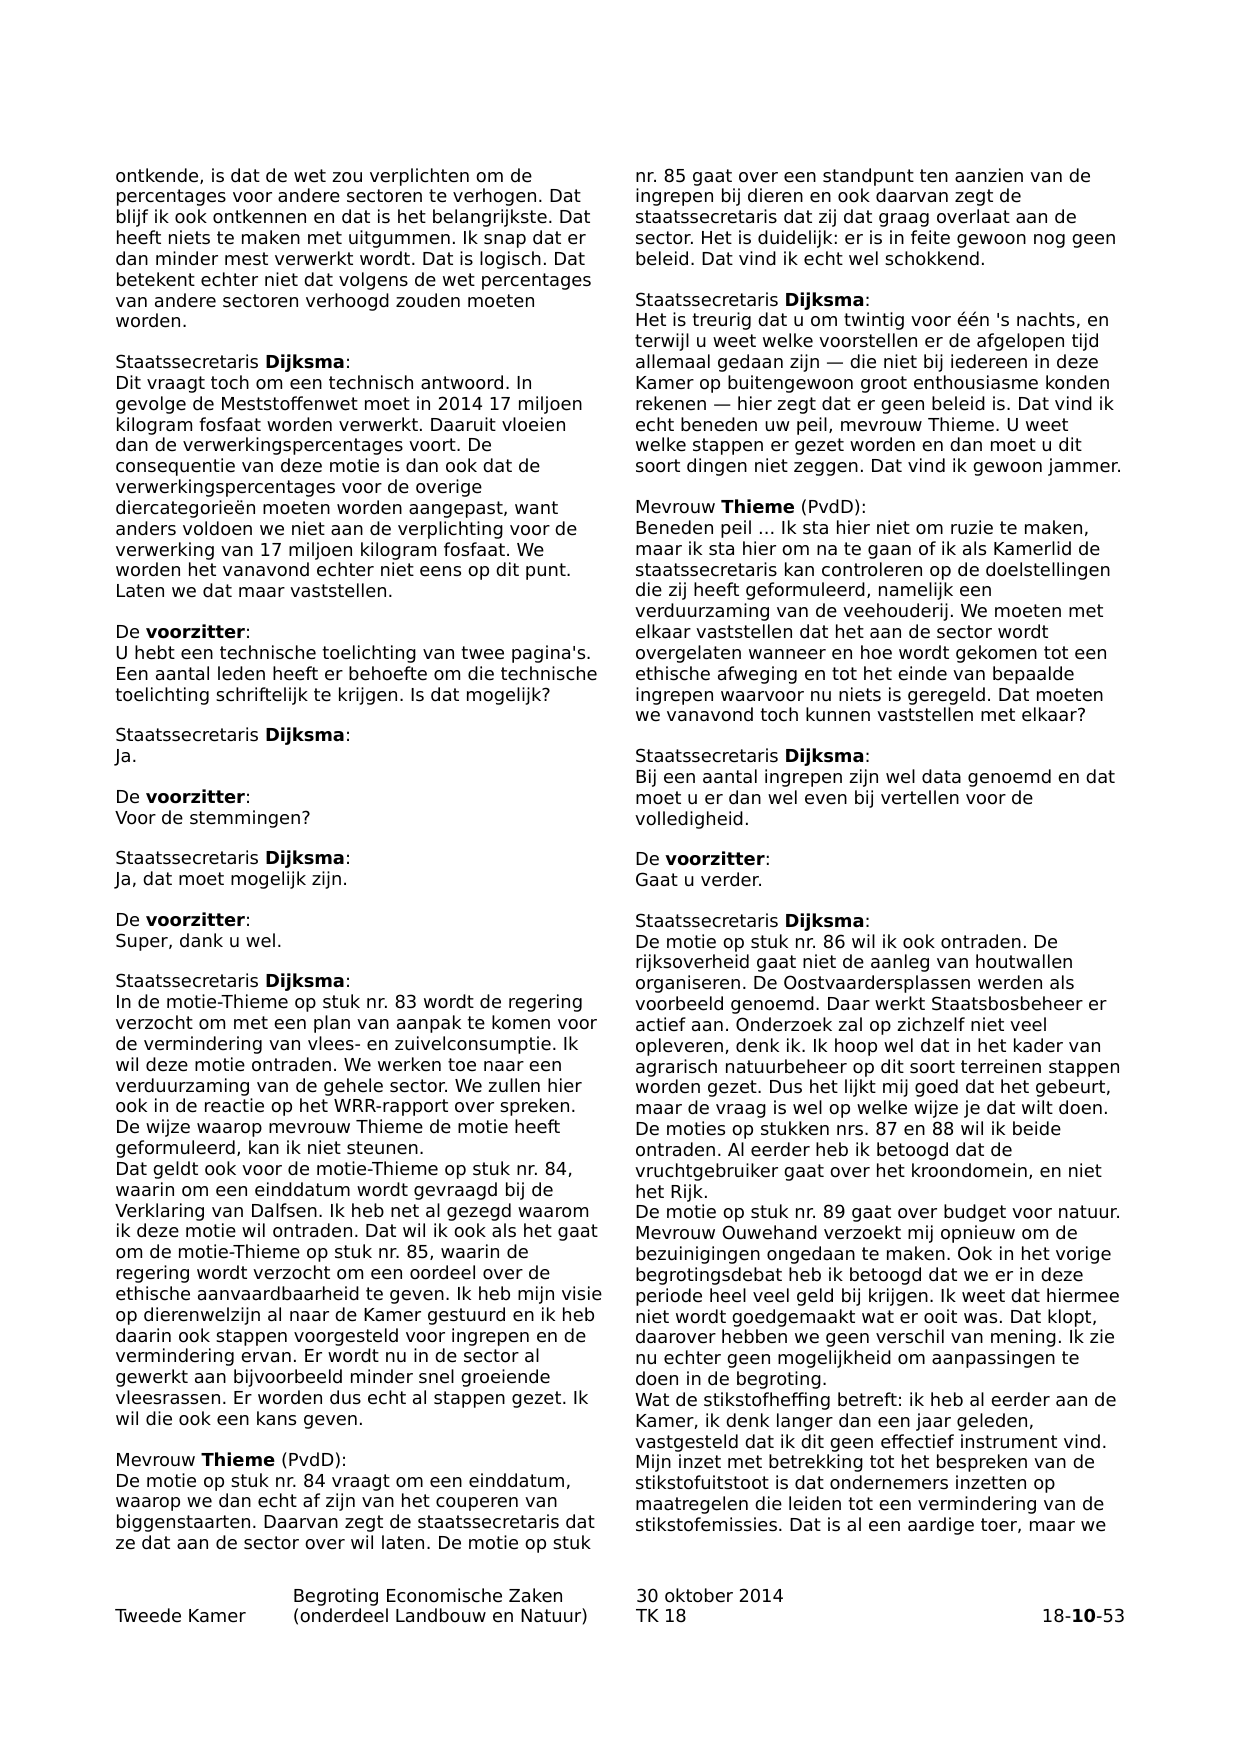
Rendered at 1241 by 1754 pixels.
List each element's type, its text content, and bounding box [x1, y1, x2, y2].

text nr. 85 gaat over een standpunt ten aanzien van de ingrepen bij dieren en ook daarvan zegt de staatssecretaris dat zij dat graag overlaat aan de sector. Het is duidelijk: er is in feite gewoon nog geen beleid. Dat vind ik echt wel schokkend. [635, 165, 1125, 269]
text Staatssecretaris Dijksma: [115, 848, 605, 869]
text Ja, dat moet mogelijk zijn. [115, 869, 605, 890]
text Staatssecretaris Dijksma: [635, 746, 1125, 767]
text De voorzitter: [635, 849, 1125, 870]
text De motie op stuk nr. 84 vraagt om een einddatum, waarop we dan echt af zijn van het couperen van biggenstaarten. Daarvan zegt de staatssecretaris dat ze dat aan de sector over wil laten. De motie op stuk [115, 1470, 605, 1554]
text Bij een aantal ingrepen zijn wel data genoemd en dat moet u er dan wel even bij vertellen voor de volledigheid. [635, 767, 1125, 829]
text De voorzitter: [115, 787, 605, 807]
text ontkende, is dat de wet zou verplichten om de percentages voor andere sectoren te verhogen. Dat blijf ik ook ontkennen en dat is het belangrijkste. Dat heeft niets te maken met uitgummen. Ik snap dat er dan minder mest verwerkt wordt. Dat is logisch. Dat betekent echter niet dat volgens de wet percentages van andere sectoren verhoogd zouden moeten worden. [115, 165, 605, 332]
text Staatssecretaris Dijksma: [115, 725, 605, 746]
text In de motie-Thieme op stuk nr. 83 wordt de regering verzocht om met een plan van aanpak te komen voor de vermindering van vlees- en zuivelconsumptie. Ik wil deze motie ontraden. We werken toe naar een verduurzaming van de gehele sector. We zullen hier ook in de reactie op het WRR-rapport over spreken. De wijze waarop mevrouw Thieme de motie heeft geformuleerd, kan ik niet steunen. [115, 992, 605, 1159]
text Staatssecretaris Dijksma: [115, 352, 605, 373]
text U hebt een technische toelichting van twee pagina's. Een aantal leden heeft er behoefte om die technische toelichting schriftelijk te krijgen. Is dat mogelijk? [115, 643, 605, 705]
text Dat geldt ook voor de motie-Thieme op stuk nr. 84, waarin om een einddatum wordt gevraagd bij de Verklaring van Dalfsen. Ik heb net al gezegd waarom ik deze motie wil ontraden. Dat wil ik ook als het gaat om de motie-Thieme op stuk nr. 85, waarin de regering wordt verzocht om een oordeel over de ethische aanvaardbaarheid te geven. Ik heb mijn visie op dierenwelzijn al naar de Kamer gestuurd en ik heb daarin ook stappen voorgesteld voor ingrepen en de vermindering ervan. Er wordt nu in de sector al gewerkt aan bijvoorbeeld minder snel groeiende vleesrassen. Er worden dus echt al stappen gezet. Ik wil die ook een kans geven. [115, 1159, 605, 1429]
text De voorzitter: [115, 910, 605, 931]
text Beneden peil ... Ik sta hier niet om ruzie te maken, maar ik sta hier om na te gaan of ik als Kamerlid de staatssecretaris kan controleren op de doelstellingen die zij heeft geformuleerd, namelijk een verduurzaming van de veehouderij. We moeten met elkaar vaststellen dat het aan de sector wordt overgelaten wanneer en hoe wordt gekomen tot een ethische afweging en tot het einde van bepaalde ingrepen waarvoor nu niets is geregeld. Dat moeten we vanavond toch kunnen vaststellen met elkaar? [635, 518, 1125, 726]
text Mevrouw Thieme (PvdD): [115, 1449, 605, 1470]
text Mevrouw Thieme (PvdD): [635, 497, 1125, 518]
text De motie op stuk nr. 86 wil ik ook ontraden. De rijksoverheid gaat niet de aanleg van houtwallen organiseren. De Oostvaardersplassen werden als voorbeeld genoemd. Daar werkt Staatsbosbeheer er actief aan. Onderzoek zal op zichzelf niet veel opleveren, denk ik. Ik hoop wel dat in het kader van agrarisch natuurbeheer op dit soort terreinen stappen worden gezet. Dus het lijkt mij goed dat het gebeurt, maar de vraag is wel op welke wijze je dat wilt doen. [635, 931, 1125, 1119]
text Super, dank u wel. [115, 931, 605, 951]
text Gaat u verder. [635, 870, 1125, 891]
text De voorzitter: [115, 622, 605, 643]
text Staatssecretaris Dijksma: [115, 971, 605, 992]
text Staatssecretaris Dijksma: [635, 289, 1125, 310]
text Wat de stikstofheffing betreft: ik heb al eerder aan de Kamer, ik denk langer dan een jaar geleden, vastgesteld dat ik dit geen effectief instrument vind. Mijn inzet met betrekking tot het bespreken van de stikstofuitstoot is dat ondernemers inzetten op maatregelen die leiden tot een vermindering van de stikstofemissies. Dat is al een aardige toer, maar we [635, 1390, 1125, 1536]
text Voor de stemmingen? [115, 807, 605, 828]
text Staatssecretaris Dijksma: [635, 911, 1125, 931]
text De moties op stukken nrs. 87 en 88 wil ik beide ontraden. Al eerder heb ik betoogd dat de vruchtgebruiker gaat over het kroondomein, en niet het Rijk. [635, 1119, 1125, 1202]
text Het is treurig dat u om twintig voor één 's nachts, en terwijl u weet welke voorstellen er de afgelopen tijd allemaal gedaan zijn — die niet bij iedereen in deze Kamer op buitengewoon groot enthousiasme konden rekenen — hier zegt dat er geen beleid is. Dat vind ik echt beneden uw peil, mevrouw Thieme. U weet welke stappen er gezet worden en dan moet u dit soort dingen niet zeggen. Dat vind ik gewoon jammer. [635, 310, 1125, 477]
text De motie op stuk nr. 89 gaat over budget voor natuur. Mevrouw Ouwehand verzoekt mij opnieuw om de bezuinigingen ongedaan te maken. Ook in het vorige begrotingsdebat heb ik betoogd dat we er in deze periode heel veel geld bij krijgen. Ik weet dat hiermee niet wordt goedgemaakt wat er ooit was. Dat klopt, daarover hebben we geen verschil van mening. Ik zie nu echter geen mogelijkheid om aanpassingen te doen in de begroting. [635, 1202, 1125, 1390]
text Ja. [115, 746, 605, 767]
text Dit vraagt toch om een technisch antwoord. In gevolge de Meststoffenwet moet in 2014 17 miljoen kilogram fosfaat worden verwerkt. Daaruit vloeien dan de verwerkingspercentages voort. De consequentie van deze motie is dan ook dat de verwerkingspercentages voor de overige diercategorieën moeten worden aangepast, want anders voldoen we niet aan de verplichting voor de verwerking van 17 miljoen kilogram fosfaat. We worden het vanavond echter niet eens op dit punt. Laten we dat maar vaststellen. [115, 373, 605, 602]
